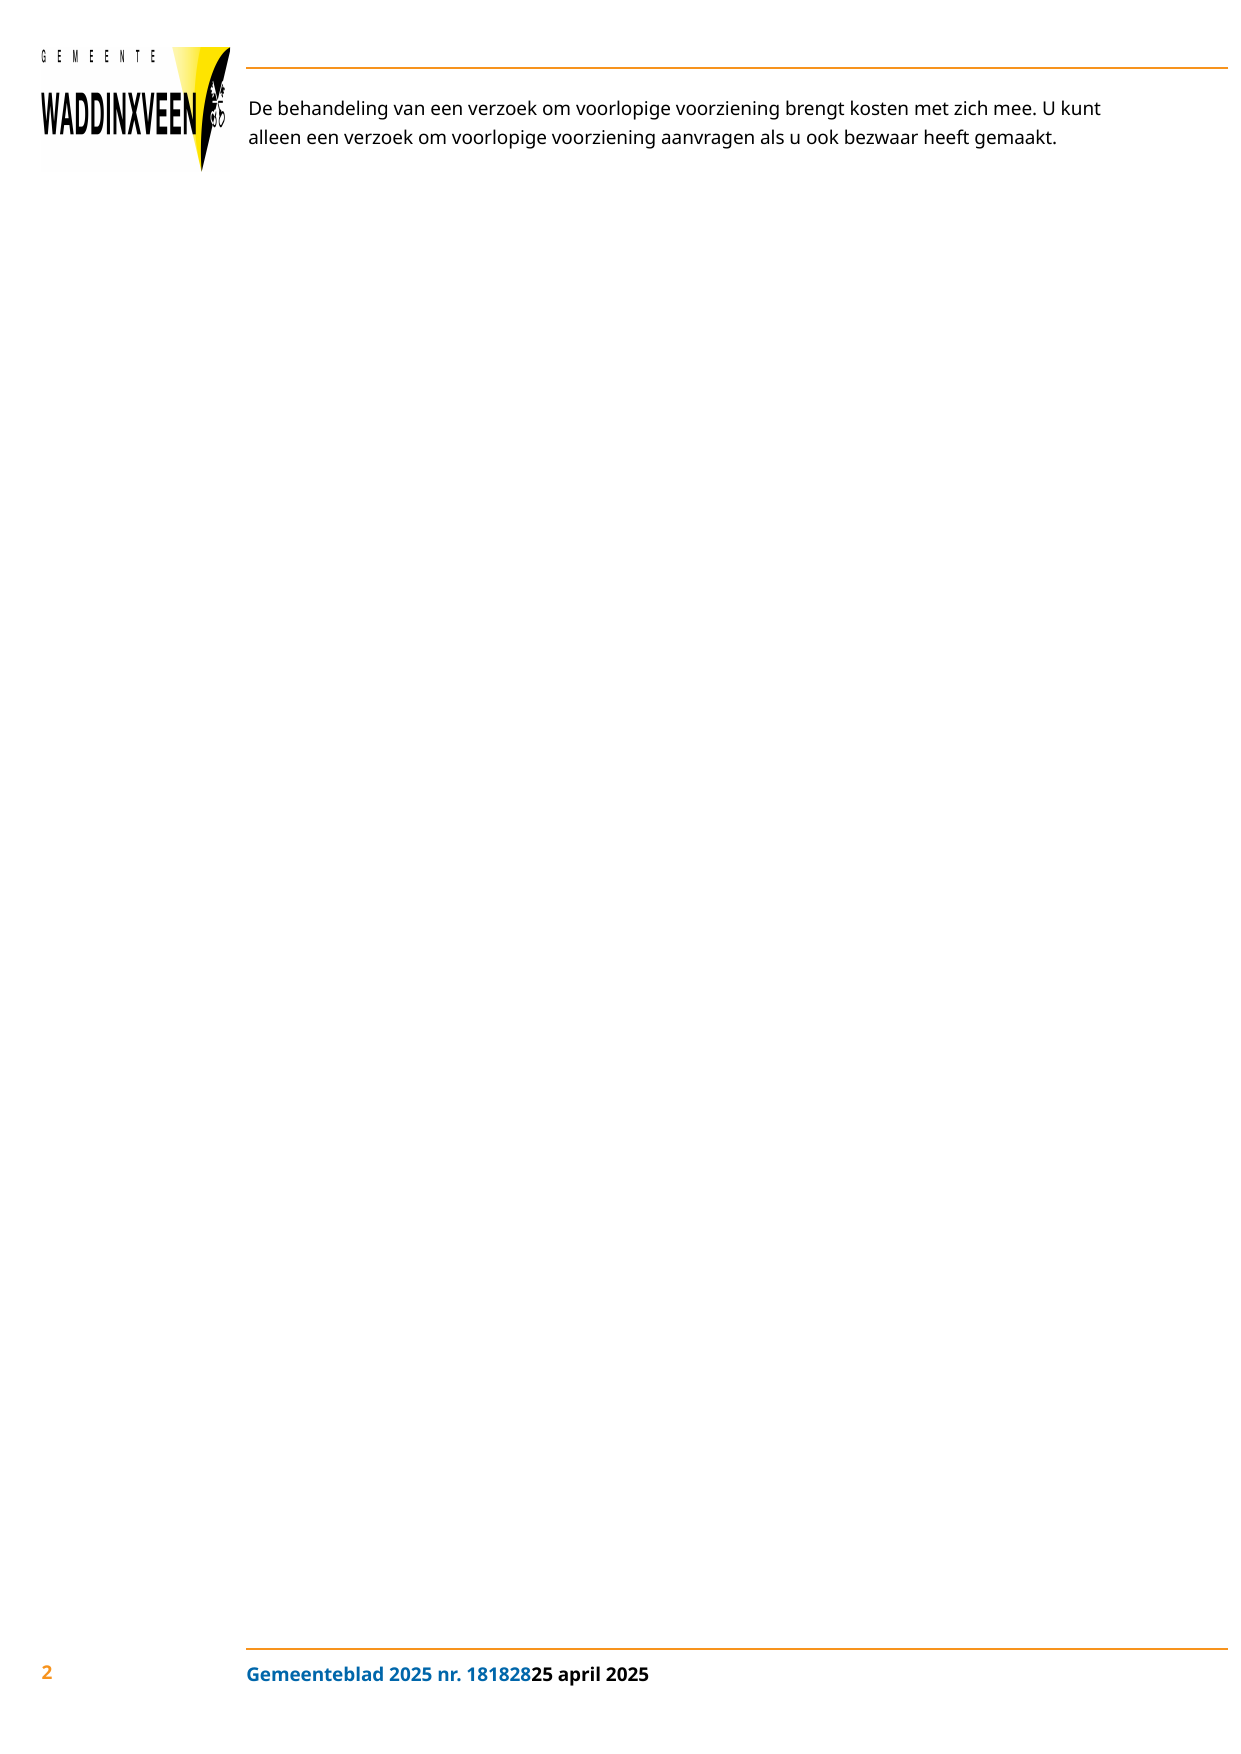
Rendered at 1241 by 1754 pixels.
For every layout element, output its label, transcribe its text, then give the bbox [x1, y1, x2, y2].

text De behandeling van een verzoek om voorlopige voorziening brengt kosten met zich mee. U kunt alleen een verzoek om voorlopige voorziening aanvragen als u ook bezwaar heeft gemaakt. [248, 95, 1152, 150]
picture [41, 47, 231, 172]
